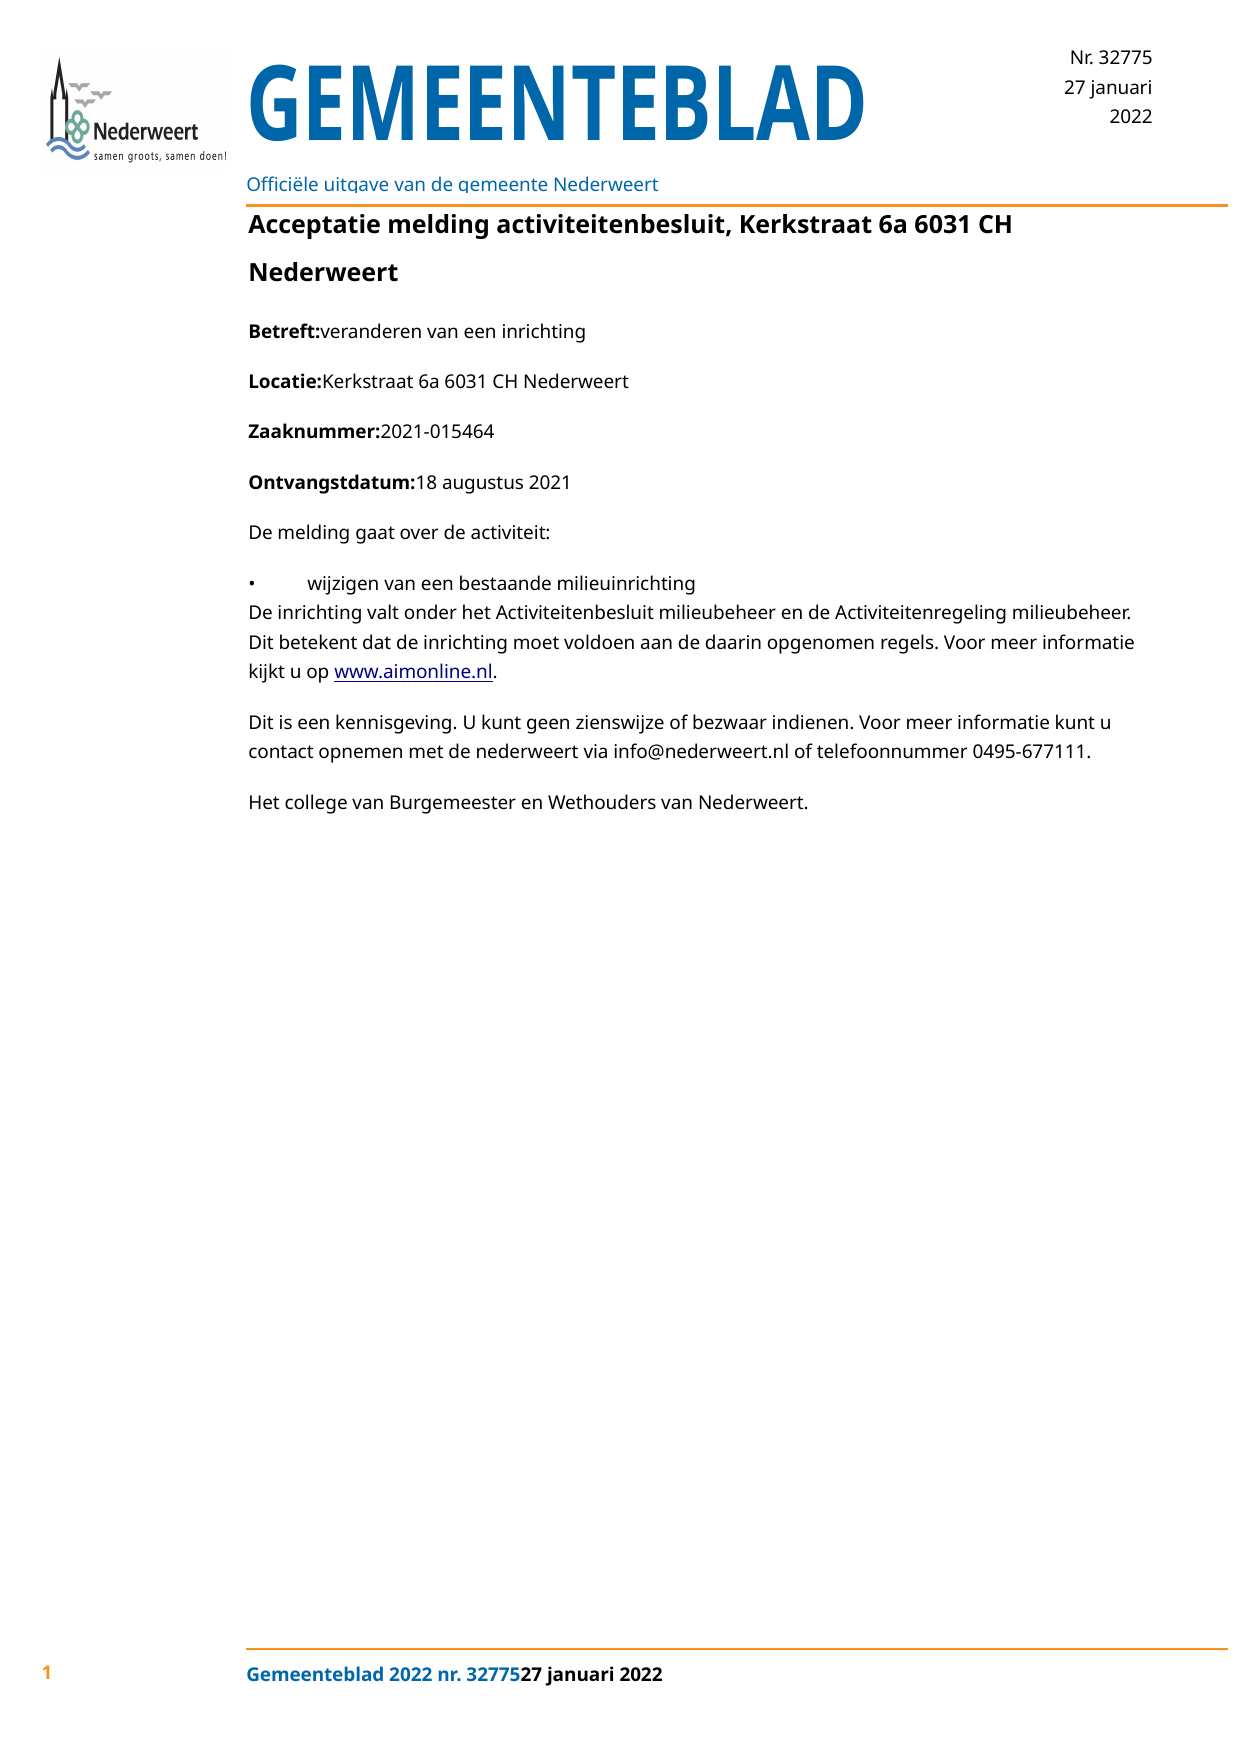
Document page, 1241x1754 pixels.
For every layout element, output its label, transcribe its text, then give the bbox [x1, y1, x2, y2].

text Ontvangstdatum:18 augustus 2021 [248, 469, 1152, 495]
text Acceptatie melding activiteitenbesluit, Kerkstraat 6a 6031 CH Nederweert [248, 207, 1152, 288]
text De melding gaat over de activiteit: [248, 519, 1152, 545]
text Locatie:Kerkstraat 6a 6031 CH Nederweert [248, 368, 1152, 394]
list wijzigen van een bestaande milieuinrichting [248, 570, 1152, 596]
text De inrichting valt onder het Activiteitenbesluit milieubeheer en de Activiteitenregeling milieubeheer. Dit betekent dat de inrichting moet voldoen aan de daarin opgenomen regels. Voor meer informatie kijkt u op www.aimonline.nl. [248, 599, 1152, 684]
picture [41, 47, 231, 172]
text Dit is een kennisgeving. U kunt geen zienswijze of bezwaar indienen. Voor meer informatie kunt u contact opnemen met de nederweert via info@nederweert.nl of telefoonnummer 0495-677111. [248, 709, 1152, 764]
text Zaaknummer:2021-015464 [248, 419, 1152, 444]
text Betreft:veranderen van een inrichting [248, 318, 1152, 344]
text Het college van Burgemeester en Wethouders van Nederweert. [248, 789, 1152, 815]
